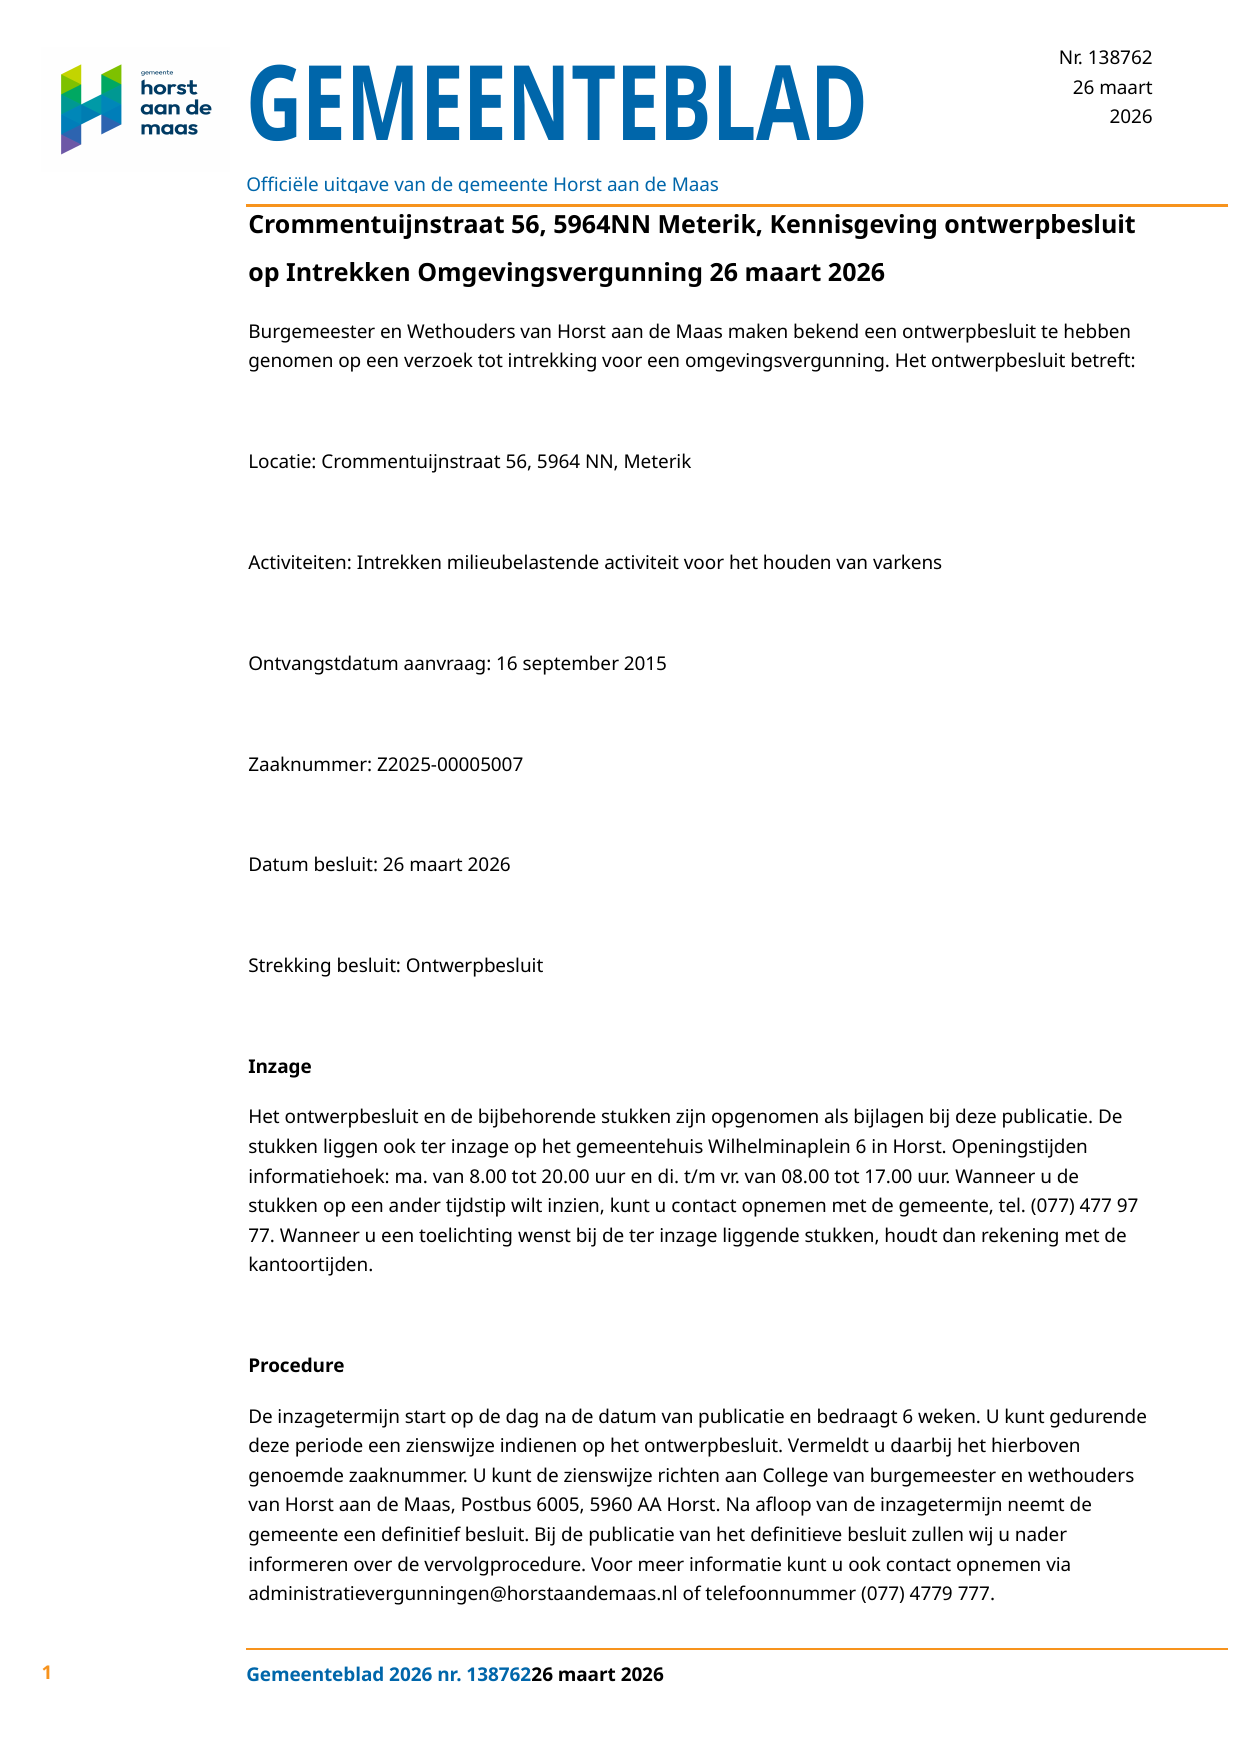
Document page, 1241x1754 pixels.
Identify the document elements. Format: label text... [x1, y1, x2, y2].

text Procedure [248, 1352, 1152, 1378]
text Zaaknummer: Z2025-00005007 [248, 751, 1152, 777]
text Ontvangstdatum aanvraag: 16 september 2015 [248, 650, 1152, 676]
text Burgemeester en Wethouders van Horst aan de Maas maken bekend een ontwerpbesluit te hebben genomen op een verzoek tot intrekking voor een omgevingsvergunning. Het ontwerpbesluit betreft: [248, 318, 1152, 373]
text Activiteiten: Intrekken milieubelastende activiteit voor het houden van varkens [248, 549, 1152, 575]
text Inzage [248, 1053, 1152, 1079]
text Locatie: Crommentuijnstraat 56, 5964 NN, Meterik [248, 448, 1152, 474]
text Crommentuijnstraat 56, 5964NN Meterik, Kennisgeving ontwerpbesluit op Intrekken Omgevingsvergunning 26 maart 2026 [248, 207, 1152, 288]
text De inzagetermijn start op de dag na de datum van publicatie en bedraagt 6 weken. U kunt gedurende deze periode een zienswijze indienen op het ontwerpbesluit. Vermeldt u daarbij het hierboven genoemde zaaknummer. U kunt de zienswijze richten aan College van burgemeester en wethouders van Horst aan de Maas, Postbus 6005, 5960 AA Horst. Na afloop van de inzagetermijn neemt de gemeente een definitief besluit. Bij de publicatie van het definitieve besluit zullen wij u nader informeren over de vervolgprocedure. Voor meer informatie kunt u ook contact opnemen via administratievergunningen@horstaandemaas.nl of telefoonnummer (077) 4779 777. [248, 1403, 1152, 1606]
text Datum besluit: 26 maart 2026 [248, 852, 1152, 877]
picture [41, 47, 231, 172]
text Het ontwerpbesluit en de bijbehorende stukken zijn opgenomen als bijlagen bij deze publicatie. De stukken liggen ook ter inzage op het gemeentehuis Wilhelminaplein 6 in Horst. Openingstijden informatiehoek: ma. van 8.00 tot 20.00 uur en di. t/m vr. van 08.00 tot 17.00 uur. Wanneer u de stukken op een ander tijdstip wilt inzien, kunt u contact opnemen met de gemeente, tel. (077) 477 97 77. Wanneer u een toelichting wenst bij de ter inzage liggende stukken, houdt dan rekening met de kantoortijden. [248, 1104, 1152, 1277]
text Strekking besluit: Ontwerpbesluit [248, 952, 1152, 978]
